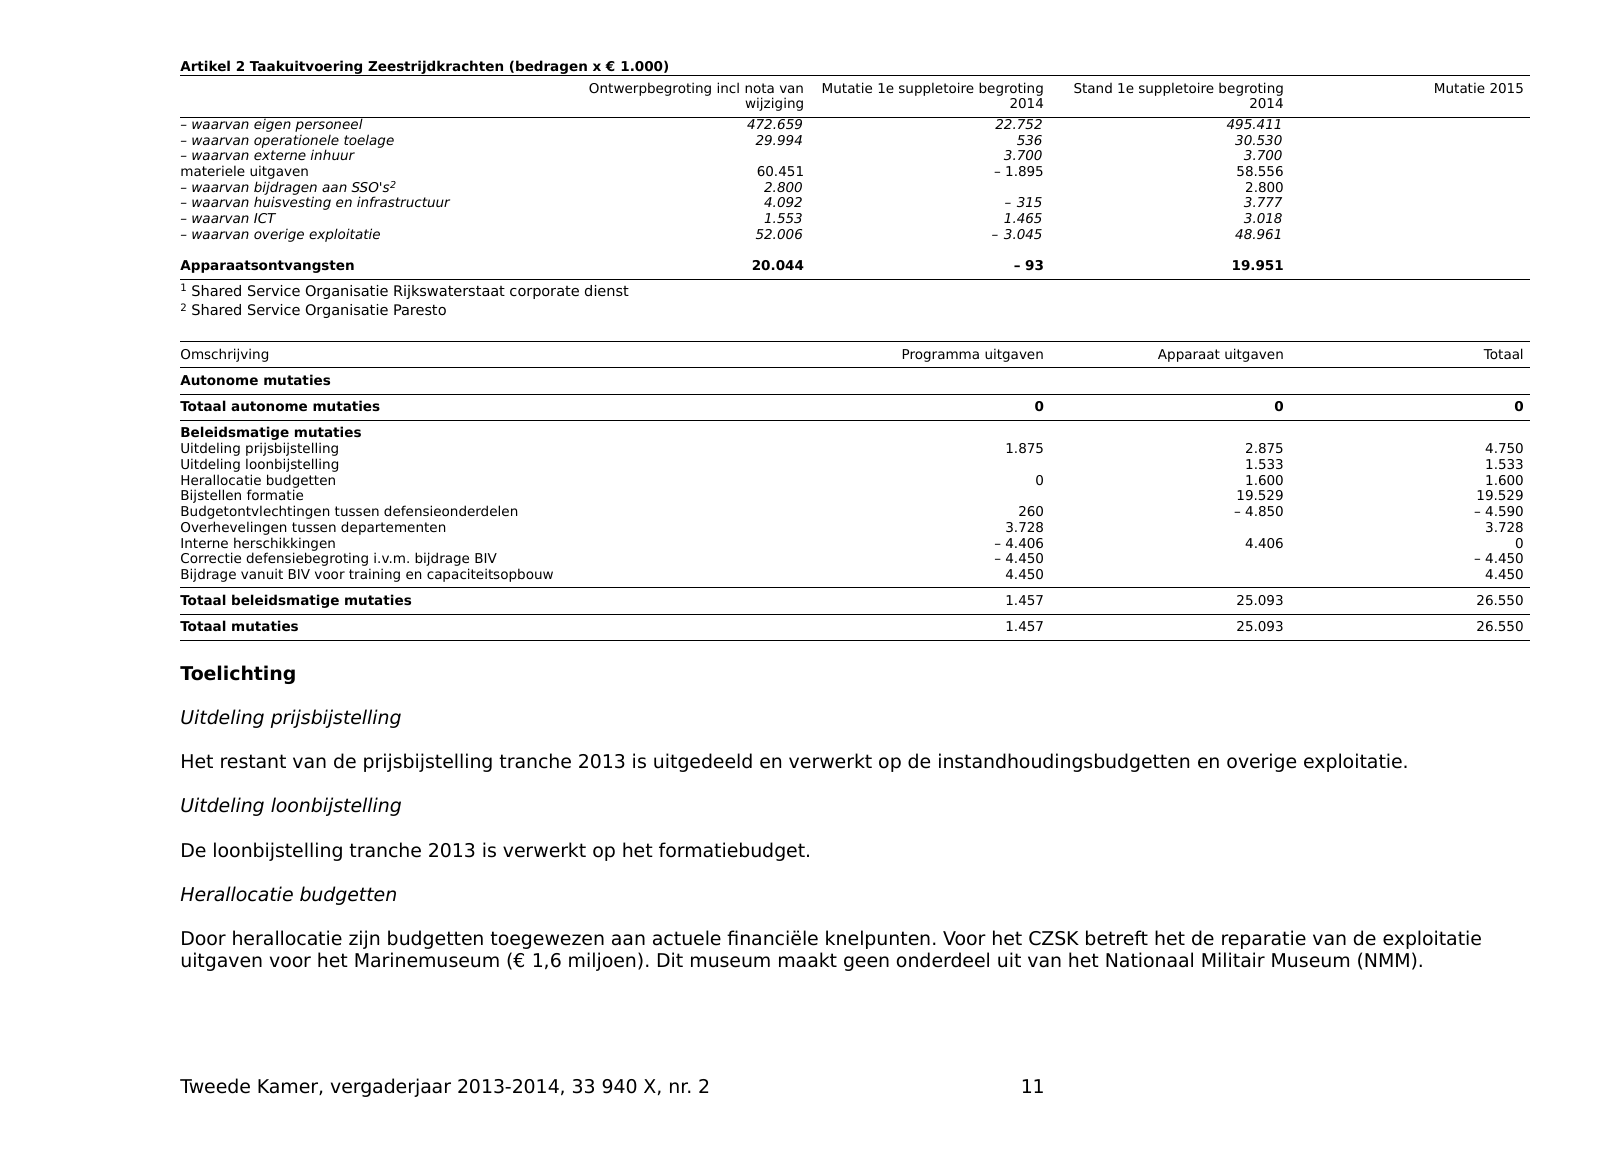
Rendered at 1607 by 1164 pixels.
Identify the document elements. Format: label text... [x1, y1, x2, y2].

table_cell 1.457 [810, 588, 1050, 613]
table_cell [1050, 368, 1289, 393]
table_header Programma uitgaven [810, 342, 1050, 367]
table_cell 472.659 [570, 118, 810, 132]
text Het restant van de prijsbijstelling tranche 2013 is uitgedeeld en verwerkt op de instandhoudingsbudgetten en overige exploitatie. [180, 751, 1529, 773]
table_cell 19.529 [1290, 488, 1529, 504]
table_cell [570, 243, 810, 258]
table_cell [1050, 551, 1289, 567]
table_cell Uitdeling prijsbijstelling [180, 441, 810, 457]
table_cell 52.006 [570, 227, 810, 242]
table_cell 0 [1290, 535, 1529, 551]
table_cell – waarvan eigen personeel [180, 118, 570, 132]
table_cell [810, 421, 1050, 441]
table_cell Bijstellen formatie [180, 488, 810, 504]
table_cell [1290, 211, 1529, 227]
subtitle Herallocatie budgetten [180, 884, 1529, 906]
table_cell – waarvan bijdragen aan SSO's2 [180, 180, 570, 195]
table_header Omschrijving [180, 342, 810, 367]
table_cell Stand 1e suppletoire begroting 2014 [1050, 76, 1289, 117]
table_cell 3.777 [1050, 195, 1289, 211]
table_cell Overhevelingen tussen departementen [180, 520, 810, 535]
table_cell 1.533 [1290, 457, 1529, 472]
table_cell Mutatie 2015 [1290, 76, 1529, 117]
table_cell 25.093 [1050, 588, 1289, 613]
table_cell 1.875 [810, 441, 1050, 457]
table_cell – 315 [810, 195, 1049, 211]
table_cell 3.700 [1050, 148, 1289, 164]
table_cell – 4.450 [810, 551, 1050, 567]
table_cell Uitdeling loonbijstelling [180, 457, 810, 472]
table_cell 0 [1050, 395, 1289, 419]
table_cell [1290, 180, 1529, 195]
table_cell 2.875 [1050, 441, 1289, 457]
table_cell [1290, 227, 1529, 242]
table_cell 1.465 [810, 211, 1049, 227]
table_header Artikel 2 Taakuitvoering Zeestrijdkrachten (bedragen x € 1.000) [180, 59, 1529, 75]
table_cell 22.752 [810, 118, 1049, 132]
table_cell 25.093 [1050, 615, 1289, 639]
table_cell – 3.045 [810, 227, 1049, 242]
table_cell Mutatie 1e suppletoire begroting 2014 [810, 76, 1049, 117]
table_cell Correctie defensiebegroting i.v.m. bijdrage BIV [180, 551, 810, 567]
table_cell – 4.450 [1290, 551, 1529, 567]
table_cell [1050, 520, 1289, 535]
table_cell [1290, 243, 1529, 258]
table_cell 536 [810, 133, 1049, 148]
table_cell [180, 243, 570, 258]
table_cell 3.018 [1050, 211, 1289, 227]
table_cell 58.556 [1050, 164, 1289, 179]
text Door herallocatie zijn budgetten toegewezen aan actuele financiële knelpunten. Voor het CZSK betreft het de reparatie van de exploitatie uitgaven voor het Marinemuseum (€ 1,6 miljoen). Dit museum maakt geen onderdeel uit van het Nationaal Militair Museum (NMM). [180, 928, 1529, 972]
table_cell 4.750 [1290, 441, 1529, 457]
table_cell [1290, 148, 1529, 164]
subtitle Uitdeling prijsbijstelling [180, 707, 1529, 729]
table_cell 1.553 [570, 211, 810, 227]
table_cell 1.457 [810, 615, 1050, 639]
table_cell 2.800 [1050, 180, 1289, 195]
table_cell 4.092 [570, 195, 810, 211]
table_cell Totaal mutaties [180, 615, 810, 639]
table_cell [810, 180, 1049, 195]
text De loonbijstelling tranche 2013 is verwerkt op het formatiebudget. [180, 839, 1529, 861]
table_cell – 4.850 [1050, 504, 1289, 520]
table_cell 19.951 [1050, 258, 1289, 279]
table_cell [1050, 243, 1289, 258]
table_cell [1050, 421, 1289, 441]
table_cell 260 [810, 504, 1050, 520]
table_cell 1 Shared Service Organisatie Rijkswaterstaat corporate dienst 2 Shared Service Organisatie Paresto [180, 280, 1529, 319]
table_cell Totaal beleidsmatige mutaties [180, 588, 810, 613]
table_cell – waarvan huisvesting en infrastructuur [180, 195, 570, 211]
table_cell 2.800 [570, 180, 810, 195]
table_cell [180, 76, 570, 117]
table_cell 48.961 [1050, 227, 1289, 242]
table_cell Interne herschikkingen [180, 535, 810, 551]
table_cell 19.529 [1050, 488, 1289, 504]
table_cell [810, 368, 1050, 393]
table_cell Herallocatie budgetten [180, 473, 810, 488]
table_cell [1050, 567, 1289, 587]
table_cell 1.533 [1050, 457, 1289, 472]
table_cell 0 [810, 473, 1050, 488]
table_cell 29.994 [570, 133, 810, 148]
table_cell – waarvan ICT [180, 211, 570, 227]
table_cell [810, 243, 1049, 258]
table_cell Budgetontvlechtingen tussen defensieonderdelen [180, 504, 810, 520]
table_cell 4.406 [1050, 535, 1289, 551]
table_cell – waarvan operationele toelage [180, 133, 570, 148]
table_cell 20.044 [570, 258, 810, 279]
table_cell Autonome mutaties [180, 368, 810, 393]
table_header Apparaat uitgaven [1050, 342, 1289, 367]
table_cell [570, 148, 810, 164]
table_cell [1290, 195, 1529, 211]
table_cell [1290, 118, 1529, 132]
table_cell Bijdrage vanuit BIV voor training en capaciteitsopbouw [180, 567, 810, 587]
table_cell – 93 [810, 258, 1049, 279]
table_cell [1290, 164, 1529, 179]
table_cell 60.451 [570, 164, 810, 179]
table_cell – 4.406 [810, 535, 1050, 551]
table_cell – waarvan overige exploitatie [180, 227, 570, 242]
table_cell 0 [810, 395, 1050, 419]
table_header Totaal [1290, 342, 1529, 367]
table_cell [1290, 258, 1529, 279]
table_cell Ontwerpbegroting incl nota van wijziging [570, 76, 810, 117]
table_cell 1.600 [1050, 473, 1289, 488]
table_cell – waarvan externe inhuur [180, 148, 570, 164]
table_cell 1.600 [1290, 473, 1529, 488]
table_cell 26.550 [1290, 588, 1529, 613]
table_cell [810, 488, 1050, 504]
table_cell Apparaatsontvangsten [180, 258, 570, 279]
table_cell materiele uitgaven [180, 164, 570, 179]
table_cell 3.728 [1290, 520, 1529, 535]
table_cell 4.450 [810, 567, 1050, 587]
subtitle Uitdeling loonbijstelling [180, 795, 1529, 817]
table_cell 30.530 [1050, 133, 1289, 148]
table_cell 3.728 [810, 520, 1050, 535]
table_cell [1290, 133, 1529, 148]
table_cell – 4.590 [1290, 504, 1529, 520]
table_cell 0 [1290, 395, 1529, 419]
table_cell Beleidsmatige mutaties [180, 421, 810, 441]
table_cell Totaal autonome mutaties [180, 395, 810, 419]
table_cell [1290, 368, 1529, 393]
subtitle Toelichting [180, 663, 1529, 685]
table_cell 3.700 [810, 148, 1049, 164]
table_cell [1290, 421, 1529, 441]
table_cell – 1.895 [810, 164, 1049, 179]
table_cell 4.450 [1290, 567, 1529, 587]
table_cell [810, 457, 1050, 472]
table_cell 26.550 [1290, 615, 1529, 639]
table_cell 495.411 [1050, 118, 1289, 132]
